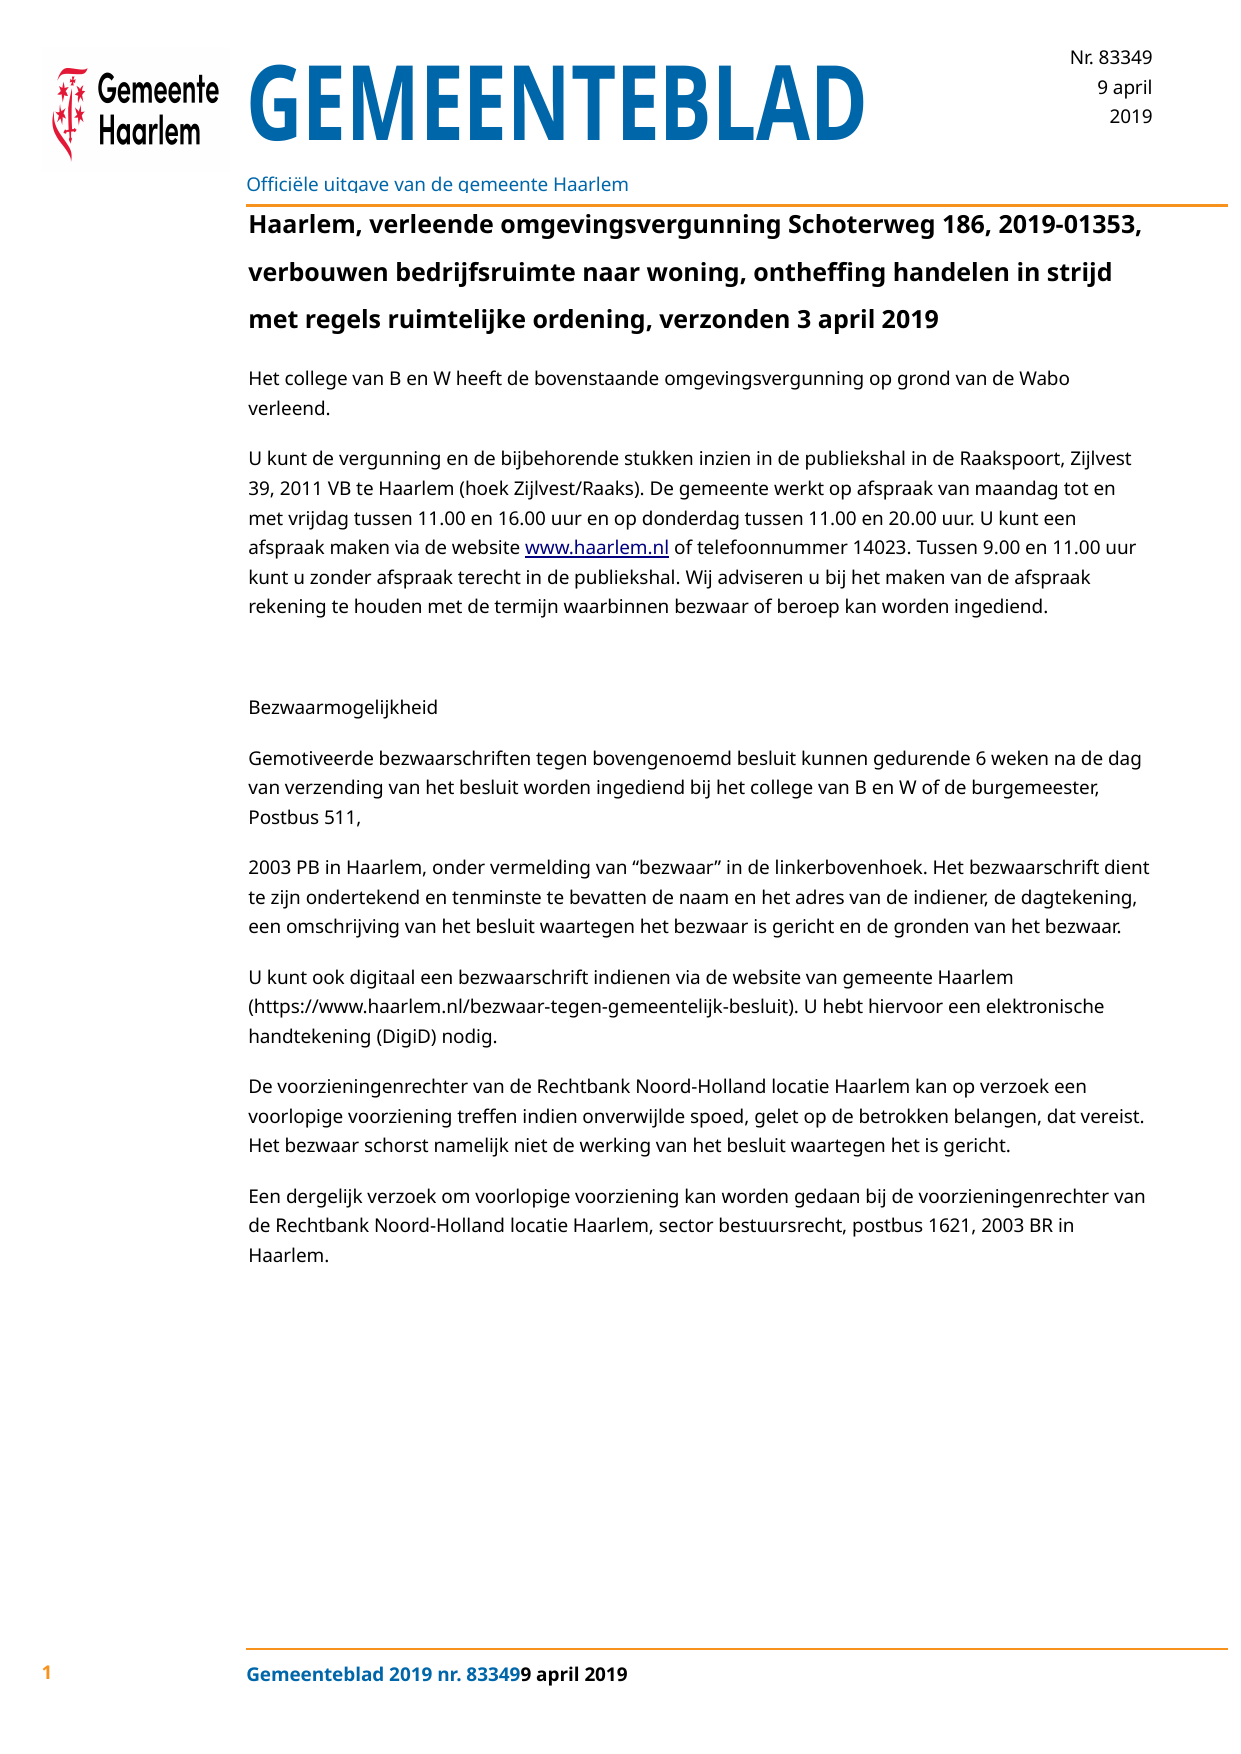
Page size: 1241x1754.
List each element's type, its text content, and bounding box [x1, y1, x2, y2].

picture [41, 47, 231, 172]
text De voorzieningenrechter van de Rechtbank Noord-Holland locatie Haarlem kan op verzoek een voorlopige voorziening treffen indien onverwijlde spoed, gelet op de betrokken belangen, dat vereist. Het bezwaar schorst namelijk niet de werking van het besluit waartegen het is gericht. [248, 1073, 1152, 1158]
text Een dergelijk verzoek om voorlopige voorziening kan worden gedaan bij de voorzieningenrechter van de Rechtbank Noord-Holland locatie Haarlem, sector bestuursrecht, postbus 1621, 2003 BR in Haarlem. [248, 1183, 1152, 1268]
text U kunt ook digitaal een bezwaarschrift indienen via de website van gemeente Haarlem (https://www.haarlem.nl/bezwaar-tegen-gemeentelijk-besluit). U hebt hiervoor een elektronische handtekening (DigiD) nodig. [248, 964, 1152, 1049]
text Bezwaarmogelijkheid [248, 694, 1152, 720]
text U kunt de vergunning en de bijbehorende stukken inzien in de publiekshal in de Raakspoort, Zijlvest 39, 2011 VB te Haarlem (hoek Zijlvest/Raaks). De gemeente werkt op afspraak van maandag tot en met vrijdag tussen 11.00 en 16.00 uur en op donderdag tussen 11.00 en 20.00 uur. U kunt een afspraak maken via de website www.haarlem.nl of telefoonnummer 14023. Tussen 9.00 en 11.00 uur kunt u zonder afspraak terecht in de publiekshal. Wij adviseren u bij het maken van de afspraak rekening te houden met de termijn waarbinnen bezwaar of beroep kan worden ingediend. [248, 446, 1152, 619]
text Gemotiveerde bezwaarschriften tegen bovengenoemd besluit kunnen gedurende 6 weken na de dag van verzending van het besluit worden ingediend bij het college van B en W of de burgemeester, Postbus 511, [248, 745, 1152, 829]
text Het college van B en W heeft de bovenstaande omgevingsvergunning op grond van de Wabo verleend. [248, 366, 1152, 421]
text Haarlem, verleende omgevingsvergunning Schoterweg 186, 2019-01353, verbouwen bedrijfsruimte naar woning, ontheffing handelen in strijd met regels ruimtelijke ordening, verzonden 3 april 2019 [248, 207, 1152, 336]
text 2003 PB in Haarlem, onder vermelding van “bezwaar” in de linkerbovenhoek. Het bezwaarschrift dient te zijn ondertekend en tenminste te bevatten de naam en het adres van de indiener, de dagtekening, een omschrijving van het besluit waartegen het bezwaar is gericht en de gronden van het bezwaar. [248, 854, 1152, 939]
